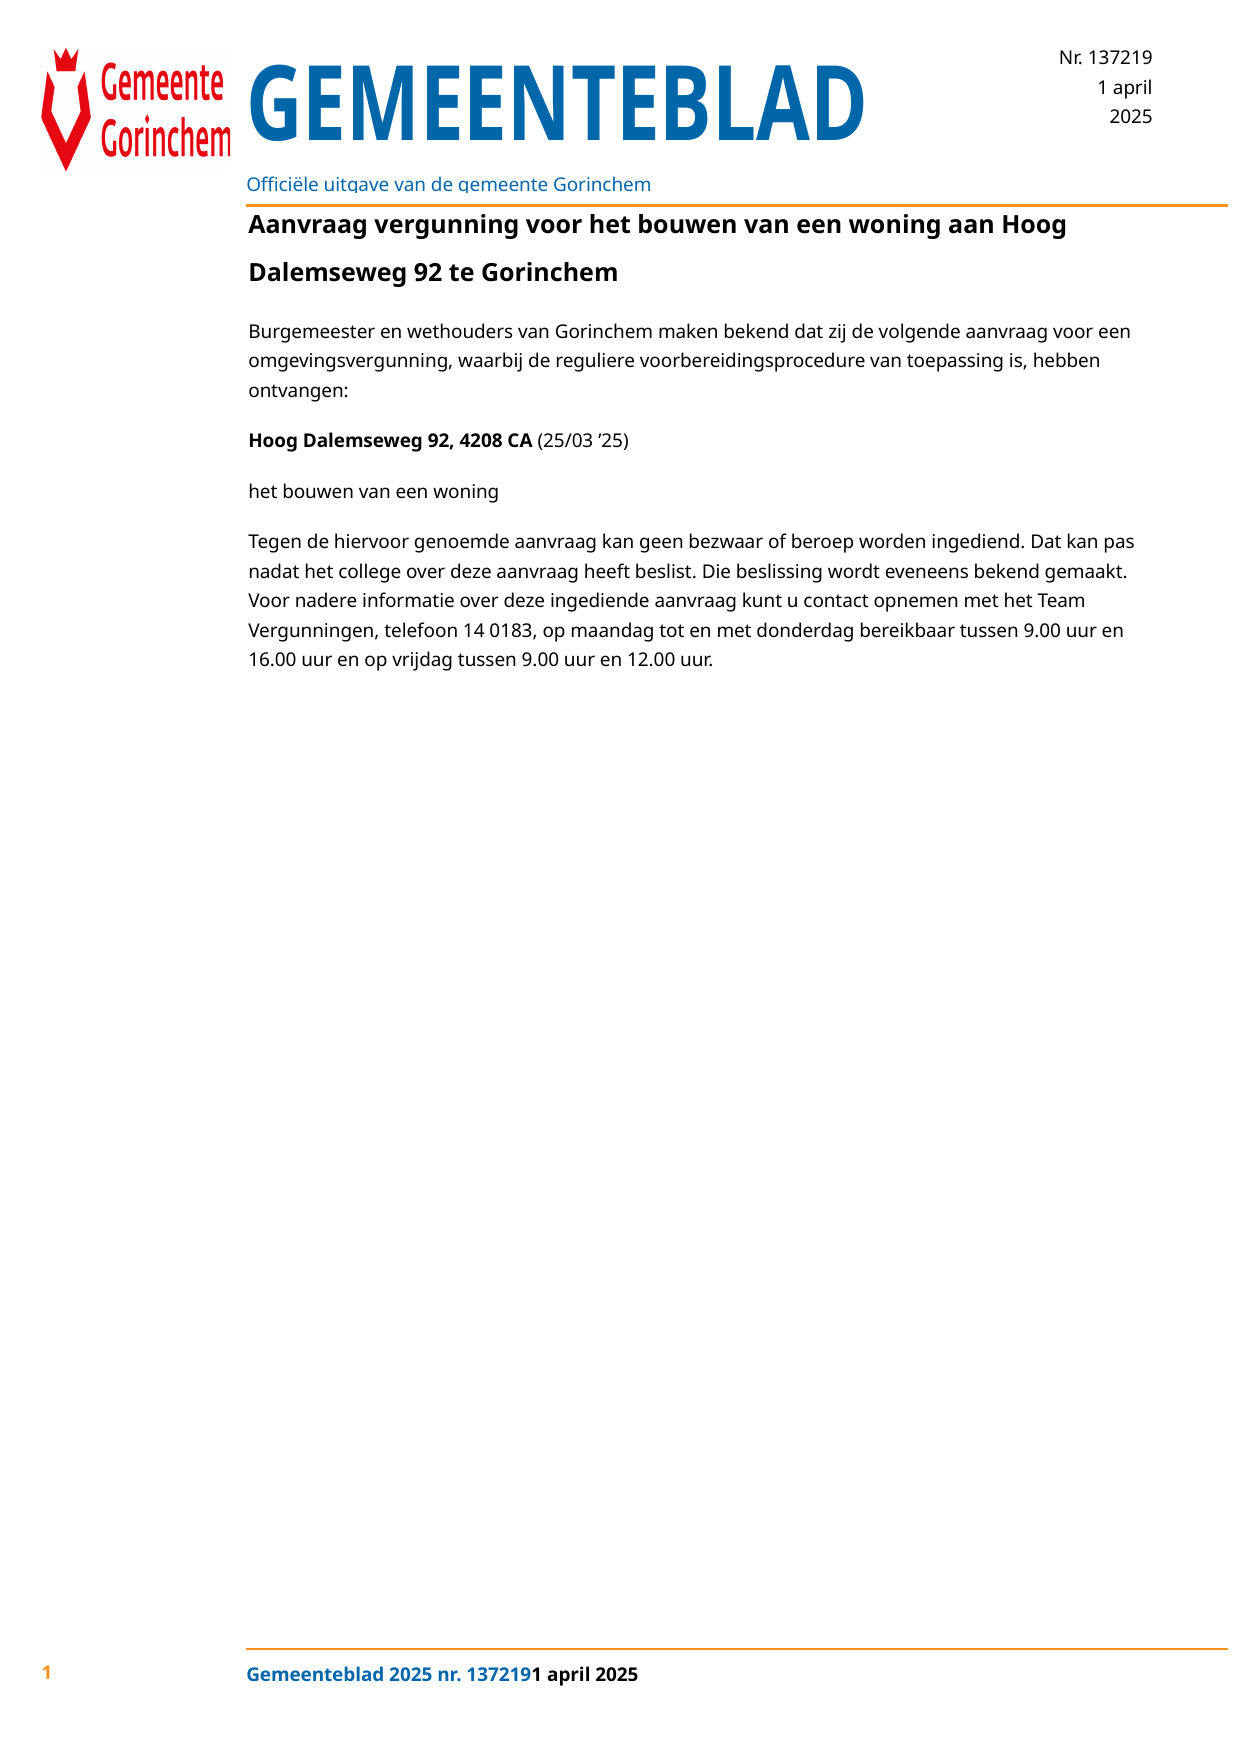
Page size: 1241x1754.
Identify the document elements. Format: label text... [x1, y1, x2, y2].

text Aanvraag vergunning voor het bouwen van een woning aan Hoog Dalemseweg 92 te Gorinchem [248, 207, 1152, 288]
text Burgemeester en wethouders van Gorinchem maken bekend dat zij de volgende aanvraag voor een omgevingsvergunning, waarbij de reguliere voorbereidingsprocedure van toepassing is, hebben ontvangen: [248, 318, 1152, 403]
text het bouwen van een woning [248, 478, 1152, 504]
picture [41, 47, 231, 172]
text Hoog Dalemseweg 92, 4208 CA (25/03 ’25) [248, 427, 1152, 453]
text Tegen de hiervoor genoemde aanvraag kan geen bezwaar of beroep worden ingediend. Dat kan pas nadat het college over deze aanvraag heeft beslist. Die beslissing wordt eveneens bekend gemaakt. Voor nadere informatie over deze ingediende aanvraag kunt u contact opnemen met het Team Vergunningen, telefoon 14 0183, op maandag tot en met donderdag bereikbaar tussen 9.00 uur en 16.00 uur en op vrijdag tussen 9.00 uur en 12.00 uur. [248, 528, 1152, 672]
